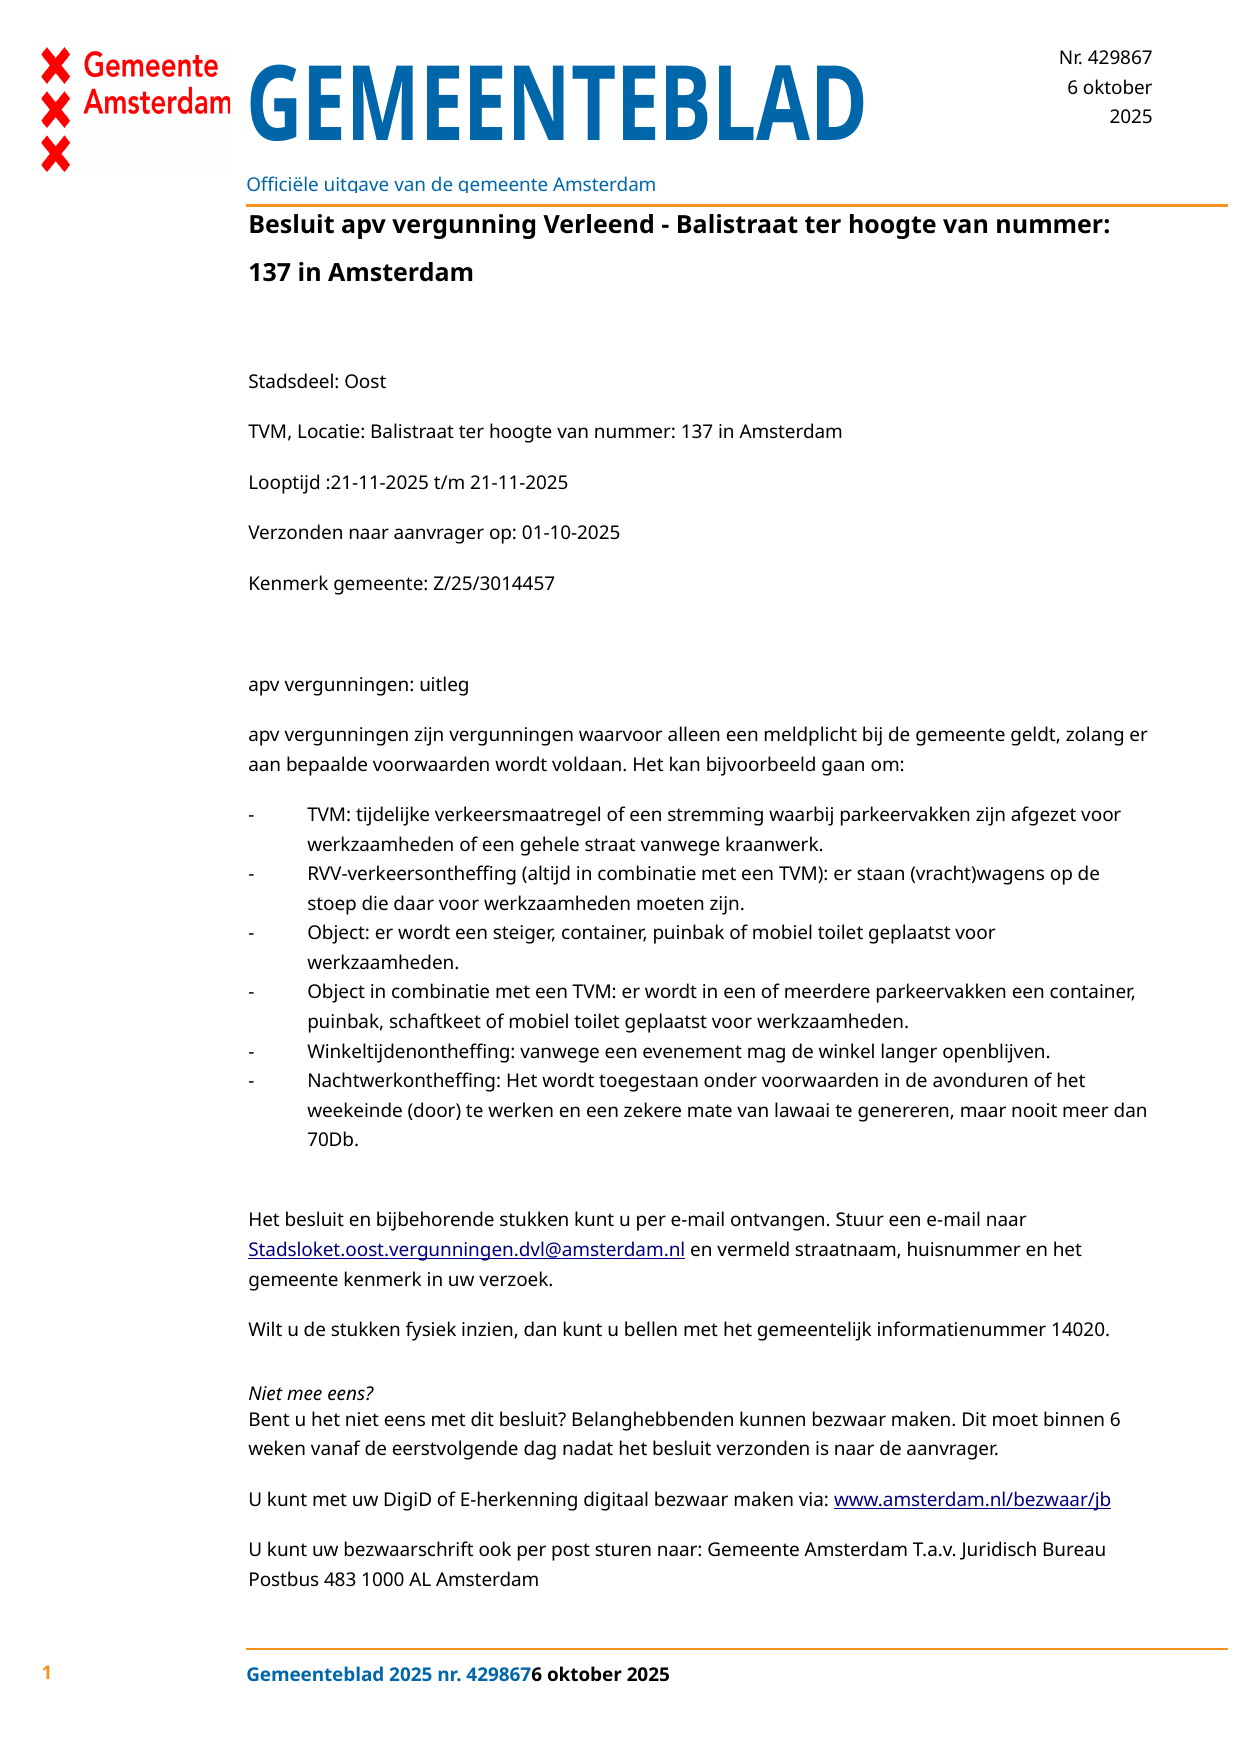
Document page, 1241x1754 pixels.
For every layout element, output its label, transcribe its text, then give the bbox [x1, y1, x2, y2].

list Object: er wordt een steiger, container, puinbak of mobiel toilet geplaatst voor werkzaamheden. [248, 919, 1152, 975]
text Besluit apv vergunning Verleend - Balistraat ter hoogte van nummer: 137 in Amsterdam [248, 207, 1152, 288]
text Kenmerk gemeente: Z/25/3014457 [248, 570, 1152, 596]
text apv vergunningen zijn vergunningen waarvoor alleen een meldplicht bij de gemeente geldt, zolang er aan bepaalde voorwaarden wordt voldaan. Het kan bijvoorbeeld gaan om: [248, 721, 1152, 777]
list RVV-verkeersontheffing (altijd in combinatie met een TVM): er staan (vracht)wagens op de stoep die daar voor werkzaamheden moeten zijn. [248, 860, 1152, 916]
text Het besluit en bijbehorende stukken kunt u per e-mail ontvangen. Stuur een e-mail naar Stadsloket.oost.vergunningen.dvl@amsterdam.nl en vermeld straatnaam, huisnummer en het gemeente kenmerk in uw verzoek. [248, 1207, 1152, 1292]
text Bent u het niet eens met dit besluit? Belanghebbenden kunnen bezwaar maken. Dit moet binnen 6 weken vanaf de eerstvolgende dag nadat het besluit verzonden is naar de aanvrager. [248, 1406, 1152, 1461]
text Niet mee eens? [248, 1380, 1152, 1406]
text Verzonden naar aanvrager op: 01-10-2025 [248, 519, 1152, 545]
text Stadsdeel: Oost [248, 368, 1152, 394]
list Nachtwerkontheffing: Het wordt toegestaan onder voorwaarden in de avonduren of het weekeinde (door) te werken en een zekere mate van lawaai te genereren, maar nooit meer dan 70Db. [248, 1067, 1152, 1152]
text U kunt met uw DigiD of E-herkenning digitaal bezwaar maken via: www.amsterdam.nl/bezwaar/jb [248, 1486, 1152, 1512]
text U kunt uw bezwaarschrift ook per post sturen naar: Gemeente Amsterdam T.a.v. Juridisch Bureau Postbus 483 1000 AL Amsterdam [248, 1536, 1152, 1592]
text TVM, Locatie: Balistraat ter hoogte van nummer: 137 in Amsterdam [248, 419, 1152, 444]
text Wilt u de stukken fysiek inzien, dan kunt u bellen met het gemeentelijk informatienummer 14020. [248, 1316, 1152, 1342]
picture [41, 47, 231, 172]
list Object in combinatie met een TVM: er wordt in een of meerdere parkeervakken een container, puinbak, schaftkeet of mobiel toilet geplaatst voor werkzaamheden. [248, 979, 1152, 1034]
text Looptijd :21-11-2025 t/m 21-11-2025 [248, 469, 1152, 495]
text apv vergunningen: uitleg [248, 671, 1152, 697]
list Winkeltijdenontheffing: vanwege een evenement mag de winkel langer openblijven. [248, 1038, 1152, 1064]
list TVM: tijdelijke verkeersmaatregel of een stremming waarbij parkeervakken zijn afgezet voor werkzaamheden of een gehele straat vanwege kraanwerk. [248, 801, 1152, 857]
